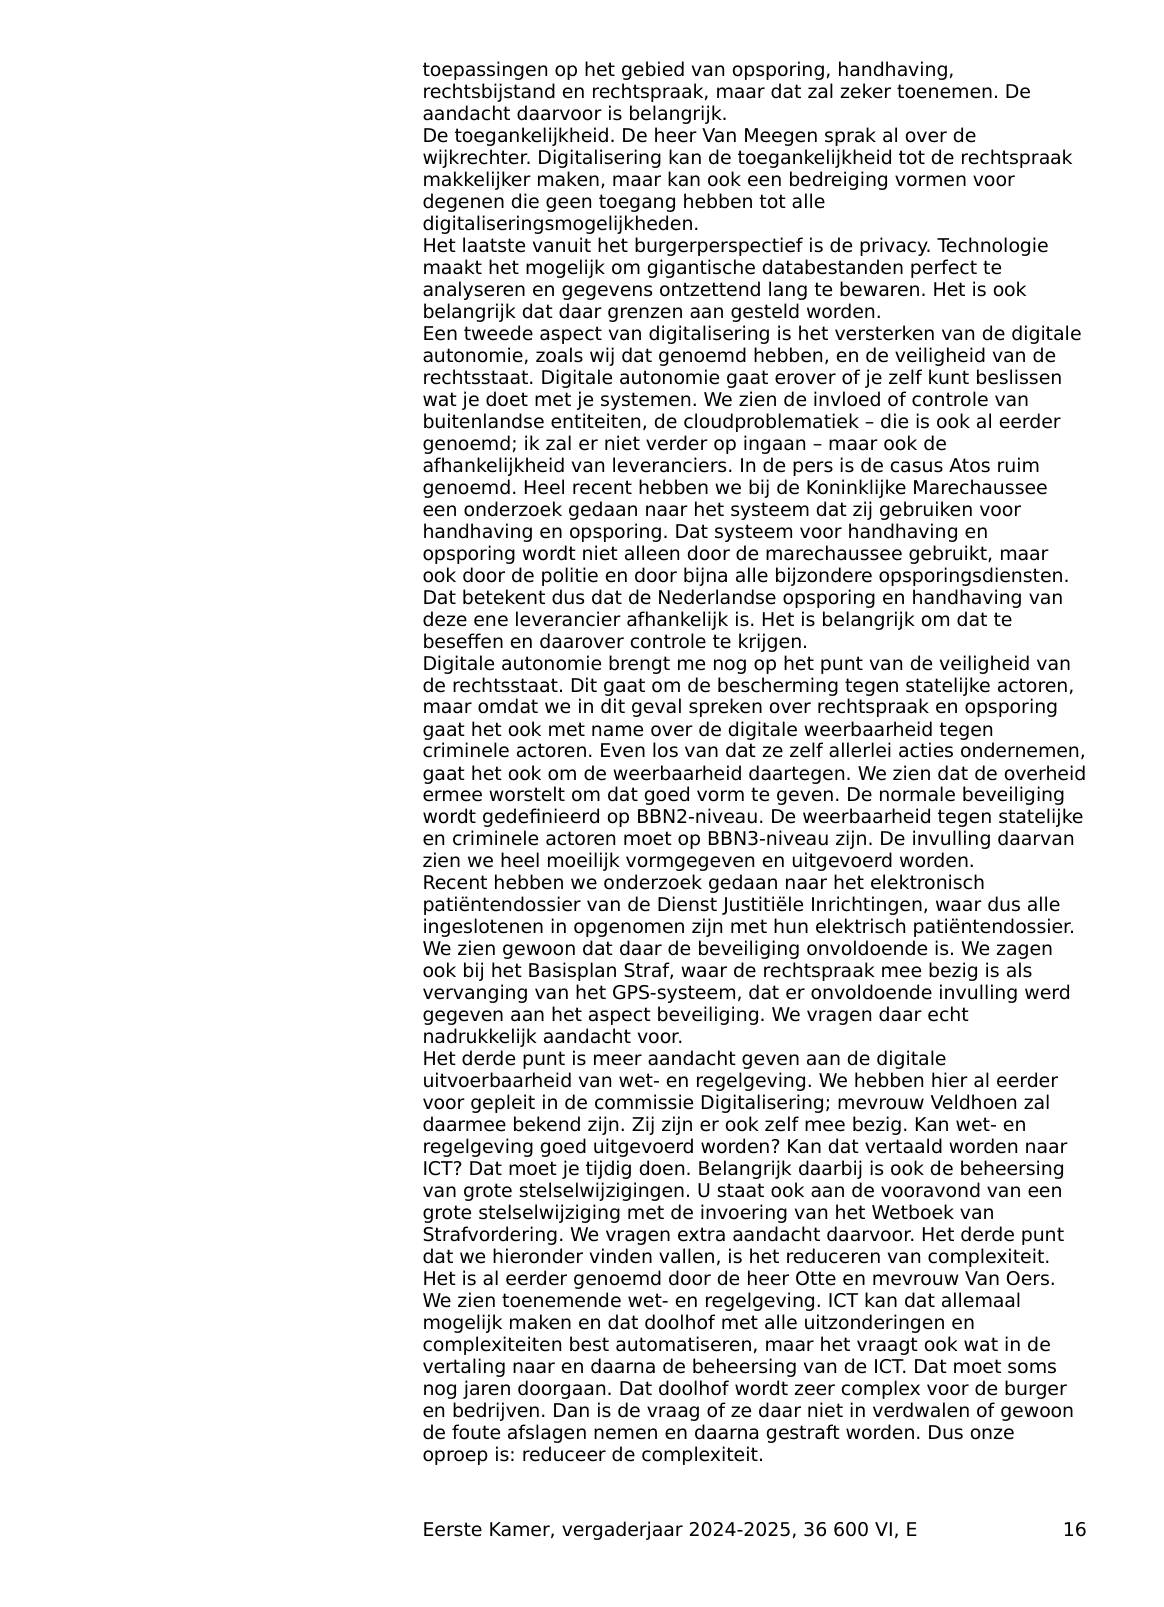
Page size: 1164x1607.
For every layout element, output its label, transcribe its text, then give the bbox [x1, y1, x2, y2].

text Digitale autonomie brengt me nog op het punt van de veiligheid van de rechtsstaat. Dit gaat om de bescherming tegen statelijke actoren, maar omdat we in dit geval spreken over rechtspraak en opsporing gaat het ook met name over de digitale weerbaarheid tegen criminele actoren. Even los van dat ze zelf allerlei acties ondernemen, gaat het ook om de weerbaarheid daartegen. We zien dat de overheid ermee worstelt om dat goed vorm te geven. De normale beveiliging wordt gedefinieerd op BBN2-niveau. De weerbaarheid tegen statelijke en criminele actoren moet op BBN3-niveau zijn. De invulling daarvan zien we heel moeilijk vormgegeven en uitgevoerd worden. [422, 652, 1087, 872]
text toepassingen op het gebied van opsporing, handhaving, rechtsbijstand en rechtspraak, maar dat zal zeker toenemen. De aandacht daarvoor is belangrijk. [422, 59, 1087, 125]
text Het laatste vanuit het burgerperspectief is de privacy. Technologie maakt het mogelijk om gigantische databestanden perfect te analyseren en gegevens ontzettend lang te bewaren. Het is ook belangrijk dat daar grenzen aan gesteld worden. [422, 235, 1087, 323]
text Het derde punt is meer aandacht geven aan de digitale uitvoerbaarheid van wet- en regelgeving. We hebben hier al eerder voor gepleit in de commissie Digitalisering; mevrouw Veldhoen zal daarmee bekend zijn. Zij zijn er ook zelf mee bezig. Kan wet- en regelgeving goed uitgevoerd worden? Kan dat vertaald worden naar ICT? Dat moet je tijdig doen. Belangrijk daarbij is ook de beheersing van grote stelselwijzigingen. U staat ook aan de vooravond van een grote stelselwijziging met de invoering van het Wetboek van Strafvordering. We vragen extra aandacht daarvoor. Het derde punt dat we hieronder vinden vallen, is het reduceren van complexiteit. Het is al eerder genoemd door de heer Otte en mevrouw Van Oers. We zien toenemende wet- en regelgeving. ICT kan dat allemaal mogelijk maken en dat doolhof met alle uitzonderingen en complexiteiten best automatiseren, maar het vraagt ook wat in de vertaling naar en daarna de beheersing van de ICT. Dat moet soms nog jaren doorgaan. Dat doolhof wordt zeer complex voor de burger en bedrijven. Dan is de vraag of ze daar niet in verdwalen of gewoon de foute afslagen nemen en daarna gestraft worden. Dus onze oproep is: reduceer de complexiteit. [422, 1048, 1087, 1466]
text Recent hebben we onderzoek gedaan naar het elektronisch patiëntendossier van de Dienst Justitiële Inrichtingen, waar dus alle ingeslotenen in opgenomen zijn met hun elektrisch patiëntendossier. We zien gewoon dat daar de beveiliging onvoldoende is. We zagen ook bij het Basisplan Straf, waar de rechtspraak mee bezig is als vervanging van het GPS-systeem, dat er onvoldoende invulling werd gegeven aan het aspect beveiliging. We vragen daar echt nadrukkelijk aandacht voor. [422, 872, 1087, 1048]
text De toegankelijkheid. De heer Van Meegen sprak al over de wijkrechter. Digitalisering kan de toegankelijkheid tot de rechtspraak makkelijker maken, maar kan ook een bedreiging vormen voor degenen die geen toegang hebben tot alle digitaliseringsmogelijkheden. [422, 125, 1087, 235]
text Een tweede aspect van digitalisering is het versterken van de digitale autonomie, zoals wij dat genoemd hebben, en de veiligheid van de rechtsstaat. Digitale autonomie gaat erover of je zelf kunt beslissen wat je doet met je systemen. We zien de invloed of controle van buitenlandse entiteiten, de cloudproblematiek – die is ook al eerder genoemd; ik zal er niet verder op ingaan – maar ook de afhankelijkheid van leveranciers. In de pers is de casus Atos ruim genoemd. Heel recent hebben we bij de Koninklijke Marechaussee een onderzoek gedaan naar het systeem dat zij gebruiken voor handhaving en opsporing. Dat systeem voor handhaving en opsporing wordt niet alleen door de marechaussee gebruikt, maar ook door de politie en door bijna alle bijzondere opsporingsdiensten. Dat betekent dus dat de Nederlandse opsporing en handhaving van deze ene leverancier afhankelijk is. Het is belangrijk om dat te beseffen en daarover controle te krijgen. [422, 323, 1087, 652]
